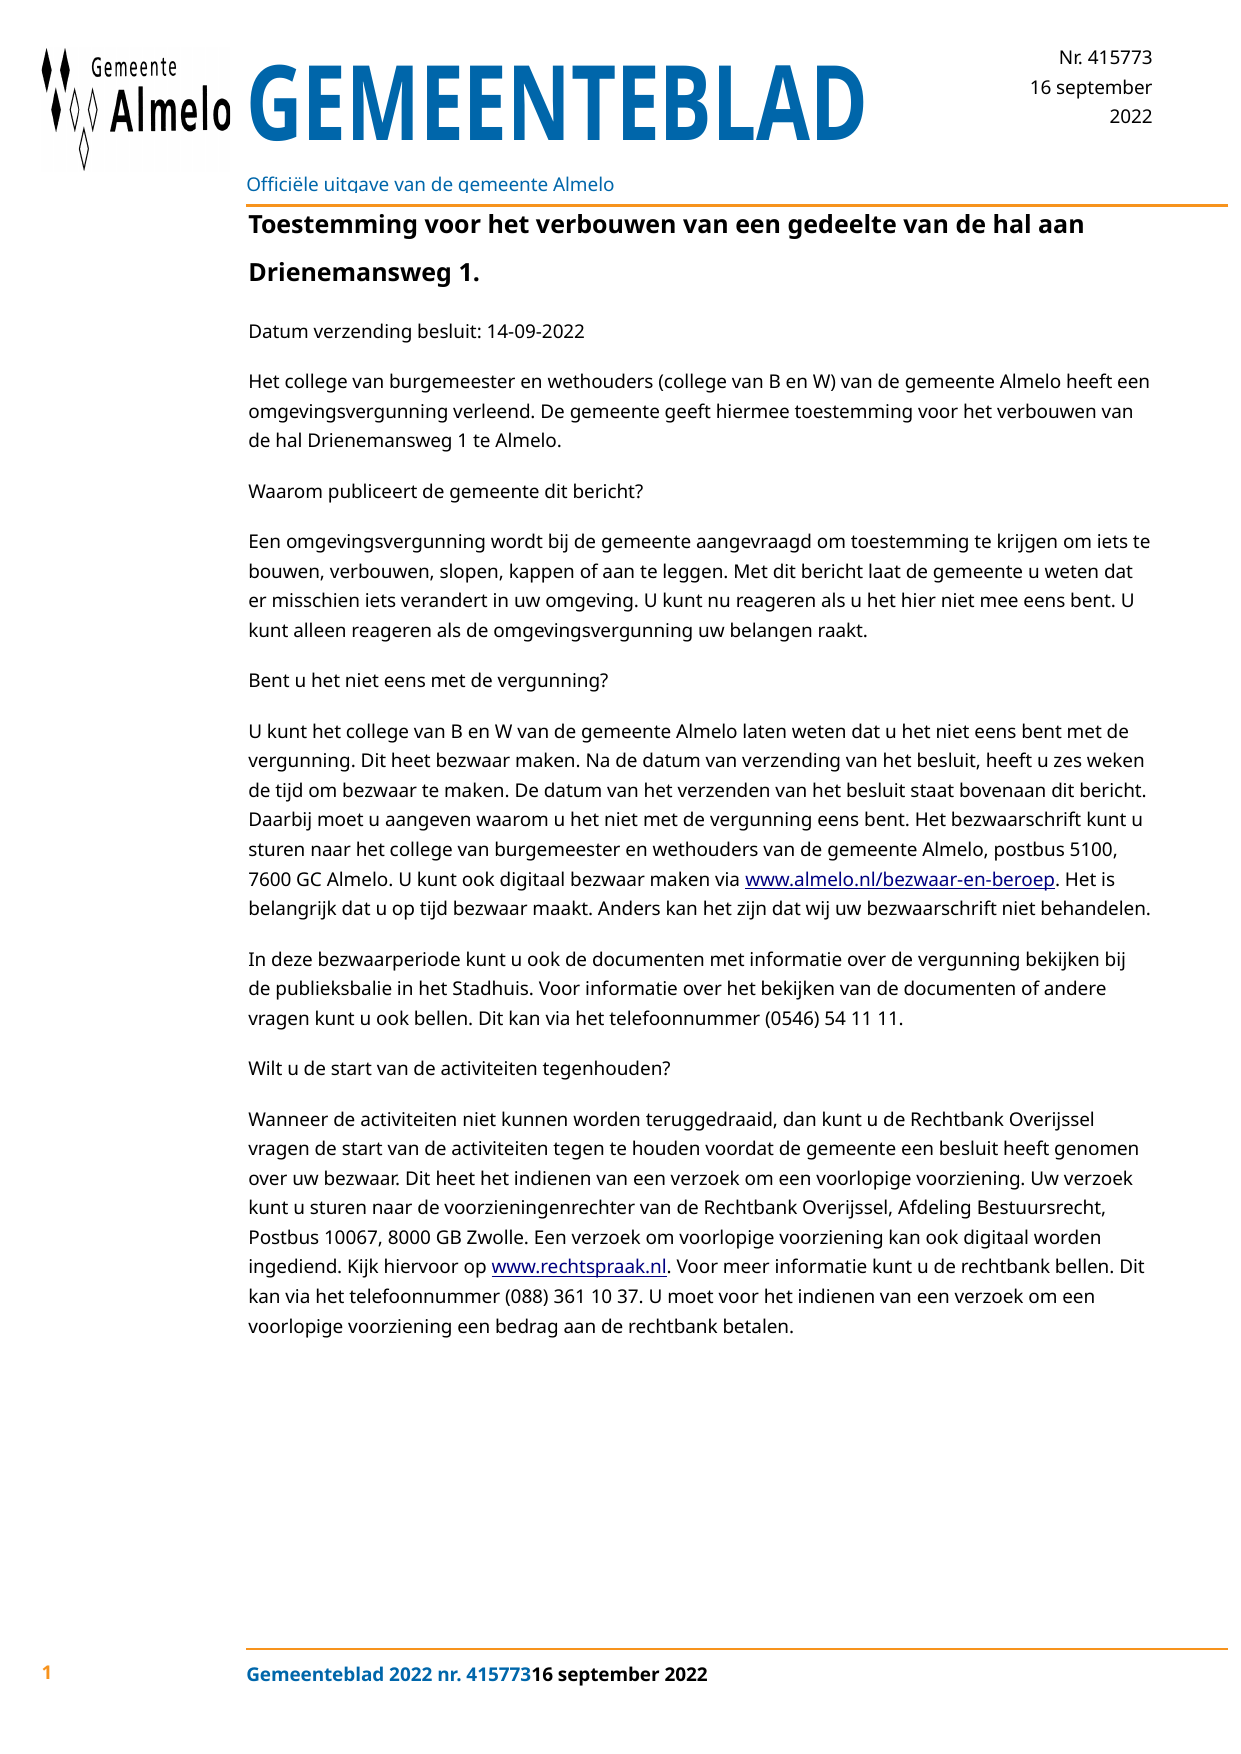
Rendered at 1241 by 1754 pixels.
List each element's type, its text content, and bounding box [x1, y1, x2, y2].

text Bent u het niet eens met de vergunning? [248, 667, 1152, 693]
text Het college van burgemeester en wethouders (college van B en W) van de gemeente Almelo heeft een omgevingsvergunning verleend. De gemeente geeft hiermee toestemming voor het verbouwen van de hal Drienemansweg 1 te Almelo. [248, 368, 1152, 453]
text Wanneer de activiteiten niet kunnen worden teruggedraaid, dan kunt u de Rechtbank Overijssel vragen de start van de activiteiten tegen te houden voordat de gemeente een besluit heeft genomen over uw bezwaar. Dit heet het indienen van een verzoek om een voorlopige voorziening. Uw verzoek kunt u sturen naar de voorzieningenrechter van de Rechtbank Overijssel, Afdeling Bestuursrecht, Postbus 10067, 8000 GB Zwolle. Een verzoek om voorlopige voorziening kan ook digitaal worden ingediend. Kijk hiervoor op www.rechtspraak.nl. Voor meer informatie kunt u de rechtbank bellen. Dit kan via het telefoonnummer (088) 361 10 37. U moet voor het indienen van een verzoek om een voorlopige voorziening een bedrag aan de rechtbank betalen. [248, 1106, 1152, 1339]
text Datum verzending besluit: 14-09-2022 [248, 318, 1152, 344]
text Toestemming voor het verbouwen van een gedeelte van de hal aan Drienemansweg 1. [248, 207, 1152, 288]
text In deze bezwaarperiode kunt u ook de documenten met informatie over de vergunning bekijken bij de publieksbalie in het Stadhuis. Voor informatie over het bekijken van de documenten of andere vragen kunt u ook bellen. Dit kan via het telefoonnummer (0546) 54 11 11. [248, 946, 1152, 1031]
text U kunt het college van B en W van de gemeente Almelo laten weten dat u het niet eens bent met de vergunning. Dit heet bezwaar maken. Na de datum van verzending van het besluit, heeft u zes weken de tijd om bezwaar te maken. De datum van het verzenden van het besluit staat bovenaan dit bericht. Daarbij moet u aangeven waarom u het niet met de vergunning eens bent. Het bezwaarschrift kunt u sturen naar het college van burgemeester en wethouders van de gemeente Almelo, postbus 5100, 7600 GC Almelo. U kunt ook digitaal bezwaar maken via www.almelo.nl/bezwaar-en-beroep. Het is belangrijk dat u op tijd bezwaar maakt. Anders kan het zijn dat wij uw bezwaarschrift niet behandelen. [248, 718, 1152, 921]
picture [41, 47, 231, 172]
text Wilt u de start van de activiteiten tegenhouden? [248, 1055, 1152, 1081]
text Waarom publiceert de gemeente dit bericht? [248, 478, 1152, 504]
text Een omgevingsvergunning wordt bij de gemeente aangevraagd om toestemming te krijgen om iets te bouwen, verbouwen, slopen, kappen of aan te leggen. Met dit bericht laat de gemeente u weten dat er misschien iets verandert in uw omgeving. U kunt nu reageren als u het hier niet mee eens bent. U kunt alleen reageren als de omgevingsvergunning uw belangen raakt. [248, 528, 1152, 643]
